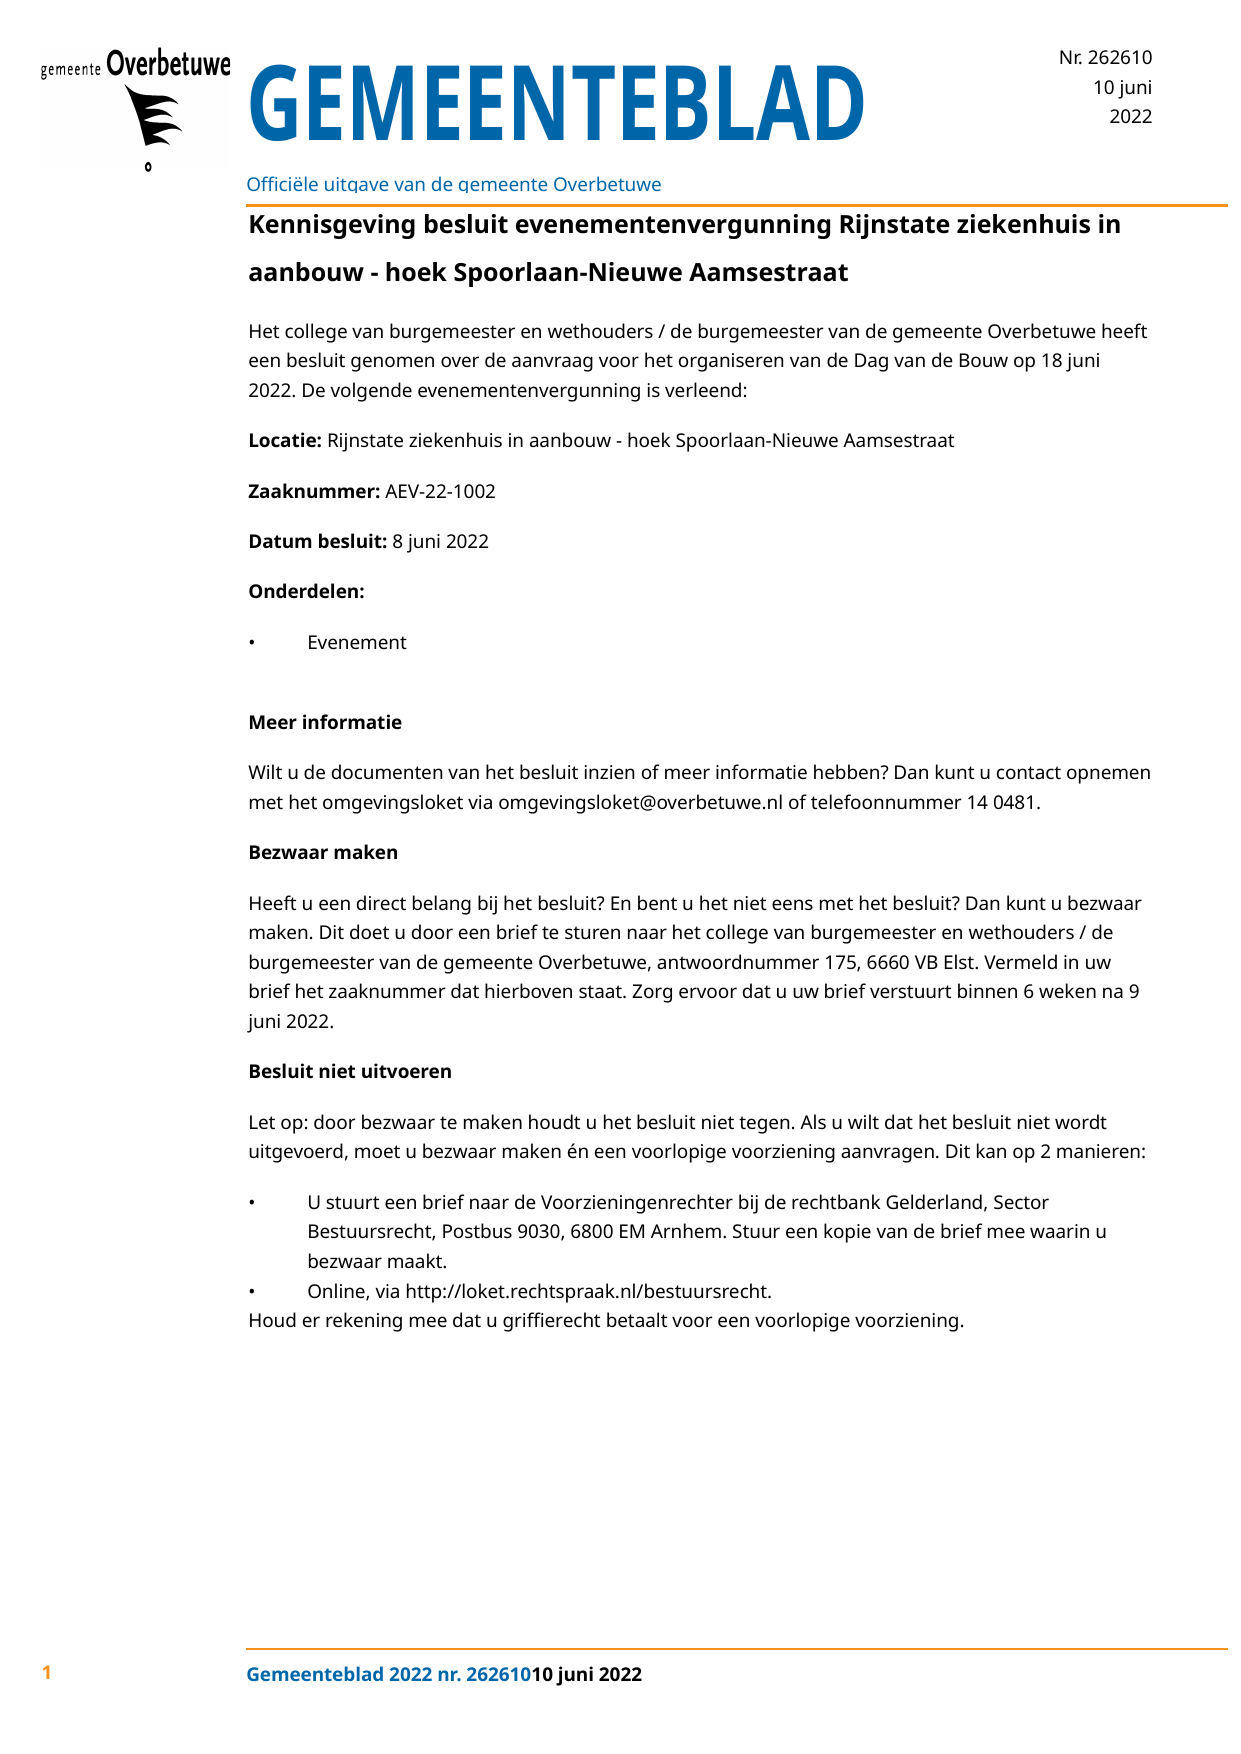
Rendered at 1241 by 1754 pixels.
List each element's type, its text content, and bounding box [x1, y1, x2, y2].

text Onderdelen: [248, 579, 1152, 604]
text Houd er rekening mee dat u griffierecht betaalt voor een voorlopige voorziening. [248, 1307, 1152, 1333]
text Bezwaar maken [248, 839, 1152, 865]
list U stuurt een brief naar de Voorzieningenrechter bij de rechtbank Gelderland, Sector Bestuursrecht, Postbus 9030, 6800 EM Arnhem. Stuur een kopie van de brief mee waarin u bezwaar maakt. [248, 1189, 1152, 1274]
text Zaaknummer: AEV-22-1002 [248, 478, 1152, 504]
text Wilt u de documenten van het besluit inzien of meer informatie hebben? Dan kunt u contact opnemen met het omgevingsloket via omgevingsloket@overbetuwe.nl of telefoonnummer 14 0481. [248, 759, 1152, 815]
picture [41, 47, 231, 172]
text Meer informatie [248, 709, 1152, 735]
text Let op: door bezwaar te maken houdt u het besluit niet tegen. Als u wilt dat het besluit niet wordt uitgevoerd, moet u bezwaar maken én een voorlopige voorziening aanvragen. Dit kan op 2 manieren: [248, 1109, 1152, 1164]
list Online, via http://loket.rechtspraak.nl/bestuursrecht. [248, 1278, 1152, 1304]
text Heeft u een direct belang bij het besluit? En bent u het niet eens met het besluit? Dan kunt u bezwaar maken. Dit doet u door een brief te sturen naar het college van burgemeester en wethouders / de burgemeester van de gemeente Overbetuwe, antwoordnummer 175, 6660 VB Elst. Vermeld in uw brief het zaaknummer dat hierboven staat. Zorg ervoor dat u uw brief verstuurt binnen 6 weken na 9 juni 2022. [248, 890, 1152, 1034]
text Kennisgeving besluit evenementenvergunning Rijnstate ziekenhuis in aanbouw - hoek Spoorlaan-Nieuwe Aamsestraat [248, 207, 1152, 288]
text Het college van burgemeester en wethouders / de burgemeester van de gemeente Overbetuwe heeft een besluit genomen over de aanvraag voor het organiseren van de Dag van de Bouw op 18 juni 2022. De volgende evenementenvergunning is verleend: [248, 318, 1152, 403]
text Besluit niet uitvoeren [248, 1059, 1152, 1084]
text Locatie: Rijnstate ziekenhuis in aanbouw - hoek Spoorlaan-Nieuwe Aamsestraat [248, 427, 1152, 453]
text Datum besluit: 8 juni 2022 [248, 528, 1152, 554]
list Evenement [248, 629, 1152, 655]
